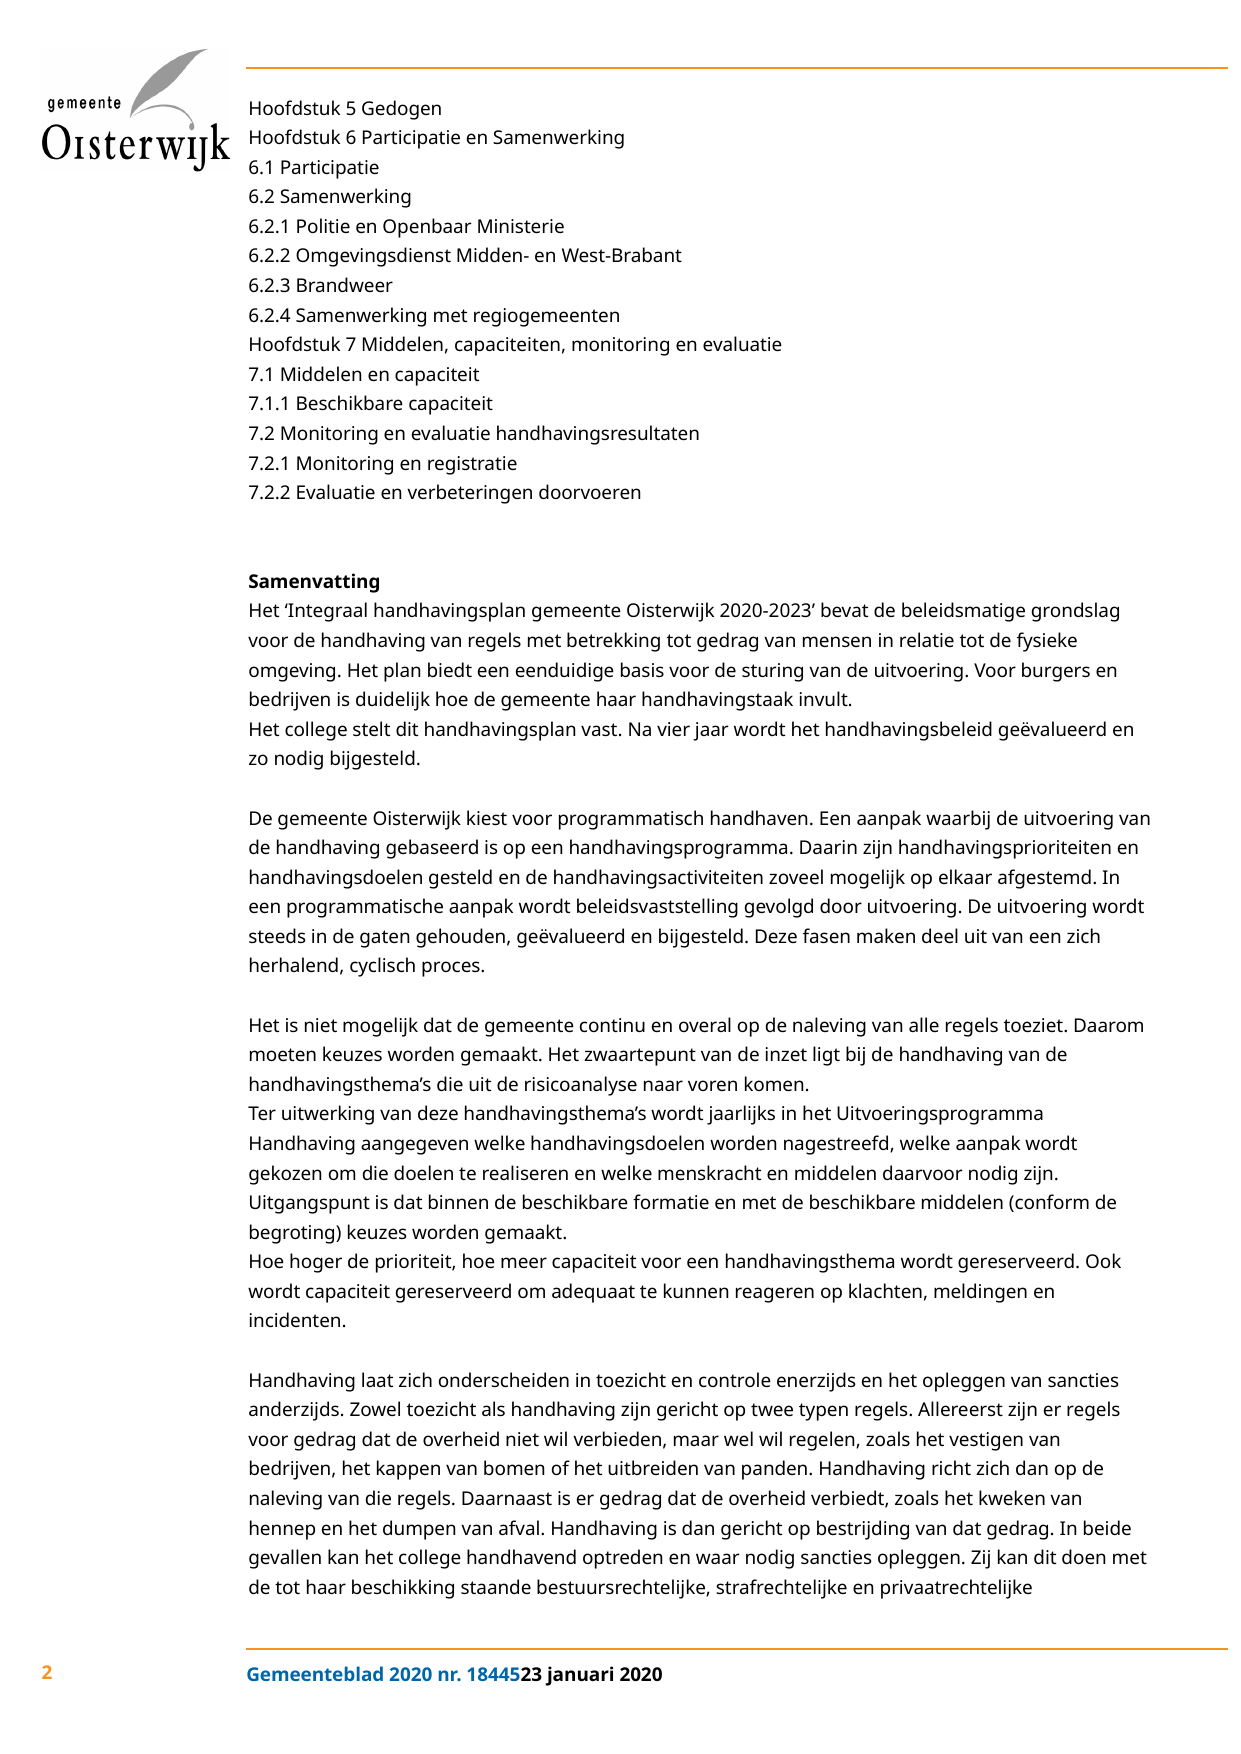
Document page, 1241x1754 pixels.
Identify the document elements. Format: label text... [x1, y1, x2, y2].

text De gemeente Oisterwijk kiest voor programmatisch handhaven. Een aanpak waarbij de uitvoering van de handhaving gebaseerd is op een handhavingsprogramma. Daarin zijn handhavingsprioriteiten en handhavingsdoelen gesteld en de handhavingsactiviteiten zoveel mogelijk op elkaar afgestemd. In een programmatische aanpak wordt beleidsvaststelling gevolgd door uitvoering. De uitvoering wordt steeds in de gaten gehouden, geëvalueerd en bijgesteld. Deze fasen maken deel uit van een zich herhalend, cyclisch proces. [248, 805, 1152, 978]
text Samenvatting [248, 568, 1152, 594]
text Ter uitwerking van deze handhavingsthema’s wordt jaarlijks in het Uitvoeringsprogramma Handhaving aangegeven welke handhavingsdoelen worden nagestreefd, welke aanpak wordt gekozen om die doelen te realiseren en welke menskracht en middelen daarvoor nodig zijn. Uitgangspunt is dat binnen de beschikbare formatie en met de beschikbare middelen (conform de begroting) keuzes worden gemaakt. [248, 1101, 1152, 1245]
text Hoofdstuk 6 Participatie en Samenwerking [248, 124, 1152, 150]
text 7.2 Monitoring en evaluatie handhavingsresultaten [248, 420, 1152, 446]
text 6.2.1 Politie en Openbaar Ministerie [248, 213, 1152, 239]
text 6.2.3 Brandweer [248, 272, 1152, 298]
text Het is niet mogelijk dat de gemeente continu en overal op de naleving van alle regels toeziet. Daarom moeten keuzes worden gemaakt. Het zwaartepunt van de inzet ligt bij de handhaving van de handhavingsthema’s die uit de risicoanalyse naar voren komen. [248, 1012, 1152, 1097]
text 6.2.2 Omgevingsdienst Midden- en West-Brabant [248, 243, 1152, 268]
text Het college stelt dit handhavingsplan vast. Na vier jaar wordt het handhavingsbeleid geëvalueerd en zo nodig bijgesteld. [248, 716, 1152, 771]
text 6.2 Samenwerking [248, 183, 1152, 209]
text Handhaving laat zich onderscheiden in toezicht en controle enerzijds en het opleggen van sancties anderzijds. Zowel toezicht als handhaving zijn gericht op twee typen regels. Allereerst zijn er regels voor gedrag dat de overheid niet wil verbieden, maar wel wil regelen, zoals het vestigen van bedrijven, het kappen van bomen of het uitbreiden van panden. Handhaving richt zich dan op de naleving van die regels. Daarnaast is er gedrag dat de overheid verbiedt, zoals het kweken van hennep en het dumpen van afval. Handhaving is dan gericht op bestrijding van dat gedrag. In beide gevallen kan het college handhavend optreden en waar nodig sancties opleggen. Zij kan dit doen met de tot haar beschikking staande bestuursrechtelijke, strafrechtelijke en privaatrechtelijke [248, 1367, 1152, 1600]
text Hoofdstuk 5 Gedogen [248, 95, 1152, 121]
text 6.2.4 Samenwerking met regiogemeenten [248, 302, 1152, 328]
text 6.1 Participatie [248, 154, 1152, 180]
text Hoe hoger de prioriteit, hoe meer capaciteit voor een handhavingsthema wordt gereserveerd. Ook wordt capaciteit gereserveerd om adequaat te kunnen reageren op klachten, meldingen en incidenten. [248, 1248, 1152, 1333]
text Hoofdstuk 7 Middelen, capaciteiten, monitoring en evaluatie [248, 331, 1152, 357]
text Het ‘Integraal handhavingsplan gemeente Oisterwijk 2020-2023’ bevat de beleidsmatige grondslag voor de handhaving van regels met betrekking tot gedrag van mensen in relatie tot de fysieke omgeving. Het plan biedt een eenduidige basis voor de sturing van de uitvoering. Voor burgers en bedrijven is duidelijk hoe de gemeente haar handhavingstaak invult. [248, 598, 1152, 712]
picture [41, 47, 231, 172]
text 7.2.1 Monitoring en registratie [248, 450, 1152, 476]
text 7.2.2 Evaluatie en verbeteringen doorvoeren [248, 479, 1152, 505]
text 7.1.1 Beschikbare capaciteit [248, 391, 1152, 416]
text 7.1 Middelen en capaciteit [248, 361, 1152, 387]
